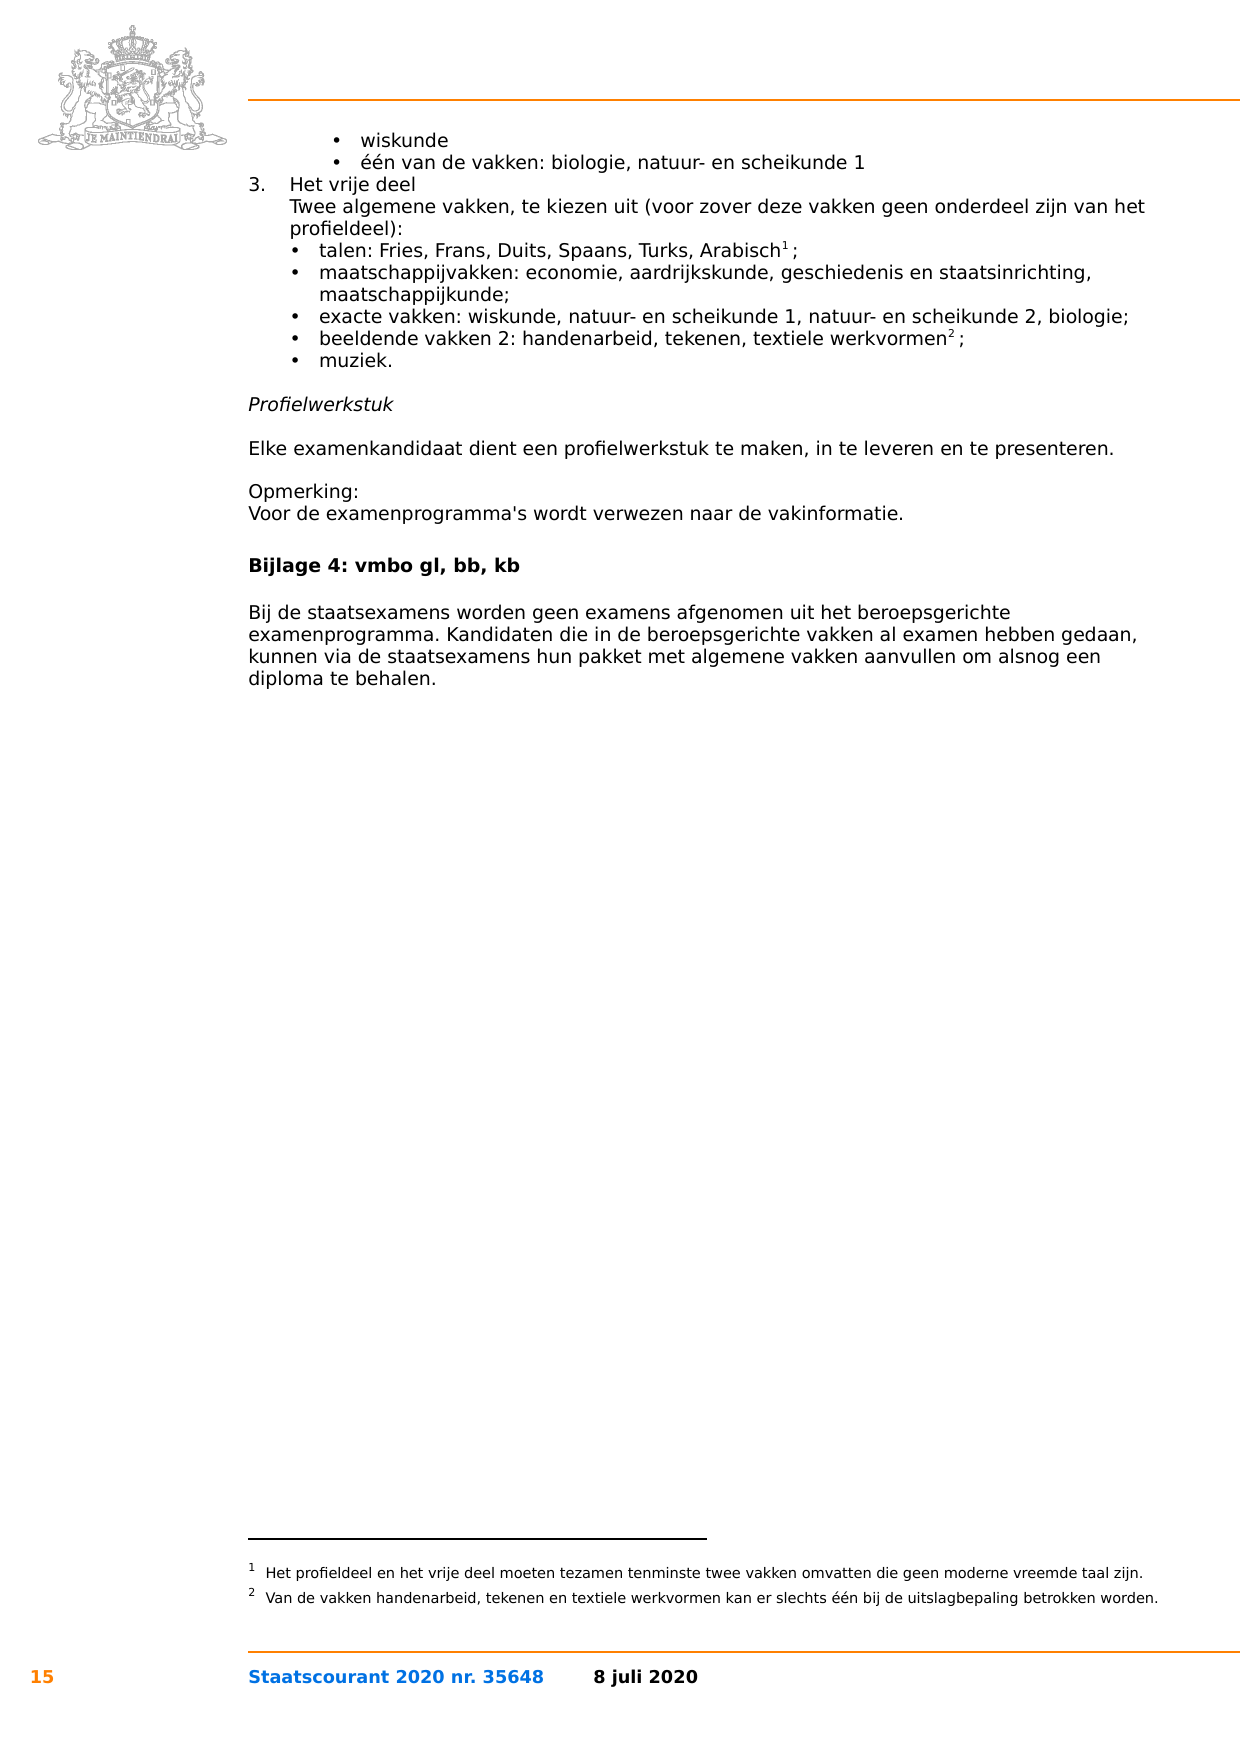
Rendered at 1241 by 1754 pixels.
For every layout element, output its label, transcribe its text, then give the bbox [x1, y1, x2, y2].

text • muziek. [289, 350, 1163, 372]
text Opmerking: [248, 481, 1163, 503]
text • wiskunde [331, 130, 1163, 152]
text Twee algemene vakken, te kiezen uit (voor zover deze vakken geen onderdeel zijn van het profieldeel): [289, 196, 1163, 240]
text Het profieldeel en het vrije deel moeten tezamen tenminste twee vakken omvatten die geen moderne vreemde taal zijn. [248, 1561, 1163, 1583]
text Elke examenkandidaat dient een profielwerkstuk te maken, in te leveren en te presenteren. [248, 437, 1163, 459]
text Van de vakken handenarbeid, tekenen en textiele werkvormen kan er slechts één bij de uitslagbepaling betrokken worden. [248, 1586, 1163, 1608]
text 3. Het vrije deel [248, 174, 1163, 196]
text Voor de examenprogramma's wordt verwezen naar de vakinformatie. [248, 503, 1163, 525]
subtitle Bijlage 4: vmbo gl, bb, kb [248, 555, 1163, 577]
text • talen: Fries, Frans, Duits, Spaans, Turks, Arabisch; [289, 240, 1163, 262]
text • maatschappijvakken: economie, aardrijkskunde, geschiedenis en staatsinrichting, maatschappijkunde; [289, 262, 1163, 306]
text • exacte vakken: wiskunde, natuur- en scheikunde 1, natuur- en scheikunde 2, biologie; [289, 306, 1163, 328]
subtitle Profielwerkstuk [248, 393, 1163, 416]
picture [38, 25, 227, 150]
text • beeldende vakken 2: handenarbeid, tekenen, textiele werkvormen; [289, 328, 1163, 350]
text • één van de vakken: biologie, natuur- en scheikunde 1 [331, 152, 1163, 174]
text Bij de staatsexamens worden geen examens afgenomen uit het beroepsgerichte examenprogramma. Kandidaten die in de beroepsgerichte vakken al examen hebben gedaan, kunnen via de staatsexamens hun pakket met algemene vakken aanvullen om alsnog een diploma te behalen. [248, 602, 1163, 690]
